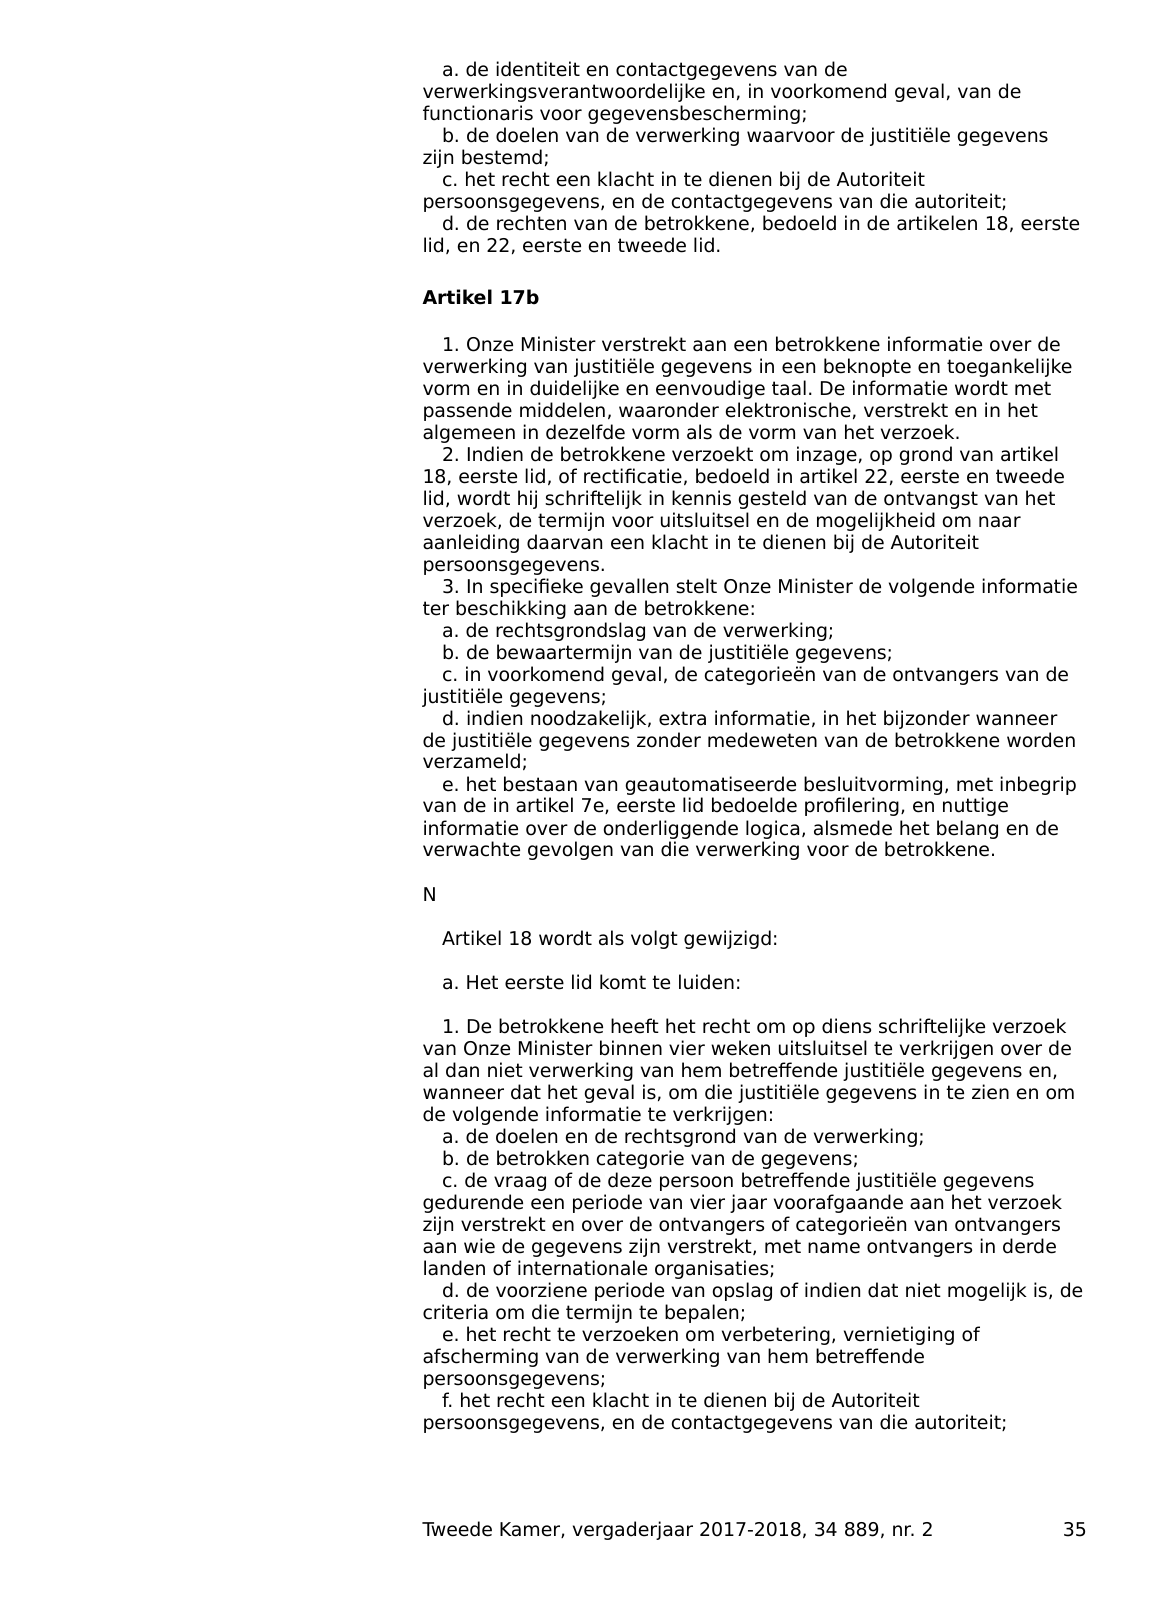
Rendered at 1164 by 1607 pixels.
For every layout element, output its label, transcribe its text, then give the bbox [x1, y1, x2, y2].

subtitle Artikel 17b [422, 287, 1087, 309]
text a. de identiteit en contactgegevens van de verwerkingsverantwoordelijke en, in voorkomend geval, van de functionaris voor gegevensbescherming; [422, 59, 1087, 125]
text 3. In specifieke gevallen stelt Onze Minister de volgende informatie ter beschikking aan de betrokkene: [422, 576, 1087, 619]
text e. het bestaan van geautomatiseerde besluitvorming, met inbegrip van de in artikel 7e, eerste lid bedoelde profilering, en nuttige informatie over de onderliggende logica, alsmede het belang en de verwachte gevolgen van die verwerking voor de betrokkene. [422, 773, 1087, 861]
text d. de voorziene periode van opslag of indien dat niet mogelijk is, de criteria om die termijn te bepalen; [422, 1280, 1087, 1324]
text f. het recht een klacht in te dienen bij de Autoriteit persoonsgegevens, en de contactgegevens van die autoriteit; [422, 1390, 1087, 1434]
text 2. Indien de betrokkene verzoekt om inzage, op grond van artikel 18, eerste lid, of rectificatie, bedoeld in artikel 22, eerste en tweede lid, wordt hij schriftelijk in kennis gesteld van de ontvangst van het verzoek, de termijn voor uitsluitsel en de mogelijkheid om naar aanleiding daarvan een klacht in te dienen bij de Autoriteit persoonsgegevens. [422, 444, 1087, 576]
text N [422, 883, 1087, 906]
text a. Het eerste lid komt te luiden: [422, 972, 1087, 994]
text c. het recht een klacht in te dienen bij de Autoriteit persoonsgegevens, en de contactgegevens van die autoriteit; [422, 169, 1087, 213]
text b. de betrokken categorie van de gegevens; [422, 1148, 1087, 1170]
text e. het recht te verzoeken om verbetering, vernietiging of afscherming van de verwerking van hem betreffende persoonsgegevens; [422, 1324, 1087, 1390]
text d. de rechten van de betrokkene, bedoeld in de artikelen 18, eerste lid, en 22, eerste en tweede lid. [422, 213, 1087, 257]
text b. de doelen van de verwerking waarvoor de justitiële gegevens zijn bestemd; [422, 125, 1087, 169]
text 1. Onze Minister verstrekt aan een betrokkene informatie over de verwerking van justitiële gegevens in een beknopte en toegankelijke vorm en in duidelijke en eenvoudige taal. De informatie wordt met passende middelen, waaronder elektronische, verstrekt en in het algemeen in dezelfde vorm als de vorm van het verzoek. [422, 334, 1087, 444]
text b. de bewaartermijn van de justitiële gegevens; [422, 642, 1087, 663]
text d. indien noodzakelijk, extra informatie, in het bijzonder wanneer de justitiële gegevens zonder medeweten van de betrokkene worden verzameld; [422, 707, 1087, 773]
text c. de vraag of de deze persoon betreffende justitiële gegevens gedurende een periode van vier jaar voorafgaande aan het verzoek zijn verstrekt en over de ontvangers of categorieën van ontvangers aan wie de gegevens zijn verstrekt, met name ontvangers in derde landen of internationale organisaties; [422, 1170, 1087, 1280]
text a. de doelen en de rechtsgrond van de verwerking; [422, 1126, 1087, 1148]
text 1. De betrokkene heeft het recht om op diens schriftelijke verzoek van Onze Minister binnen vier weken uitsluitsel te verkrijgen over de al dan niet verwerking van hem betreffende justitiële gegevens en, wanneer dat het geval is, om die justitiële gegevens in te zien en om de volgende informatie te verkrijgen: [422, 1016, 1087, 1126]
text Artikel 18 wordt als volgt gewijzigd: [422, 928, 1087, 950]
text c. in voorkomend geval, de categorieën van de ontvangers van de justitiële gegevens; [422, 663, 1087, 707]
text a. de rechtsgrondslag van de verwerking; [422, 619, 1087, 642]
